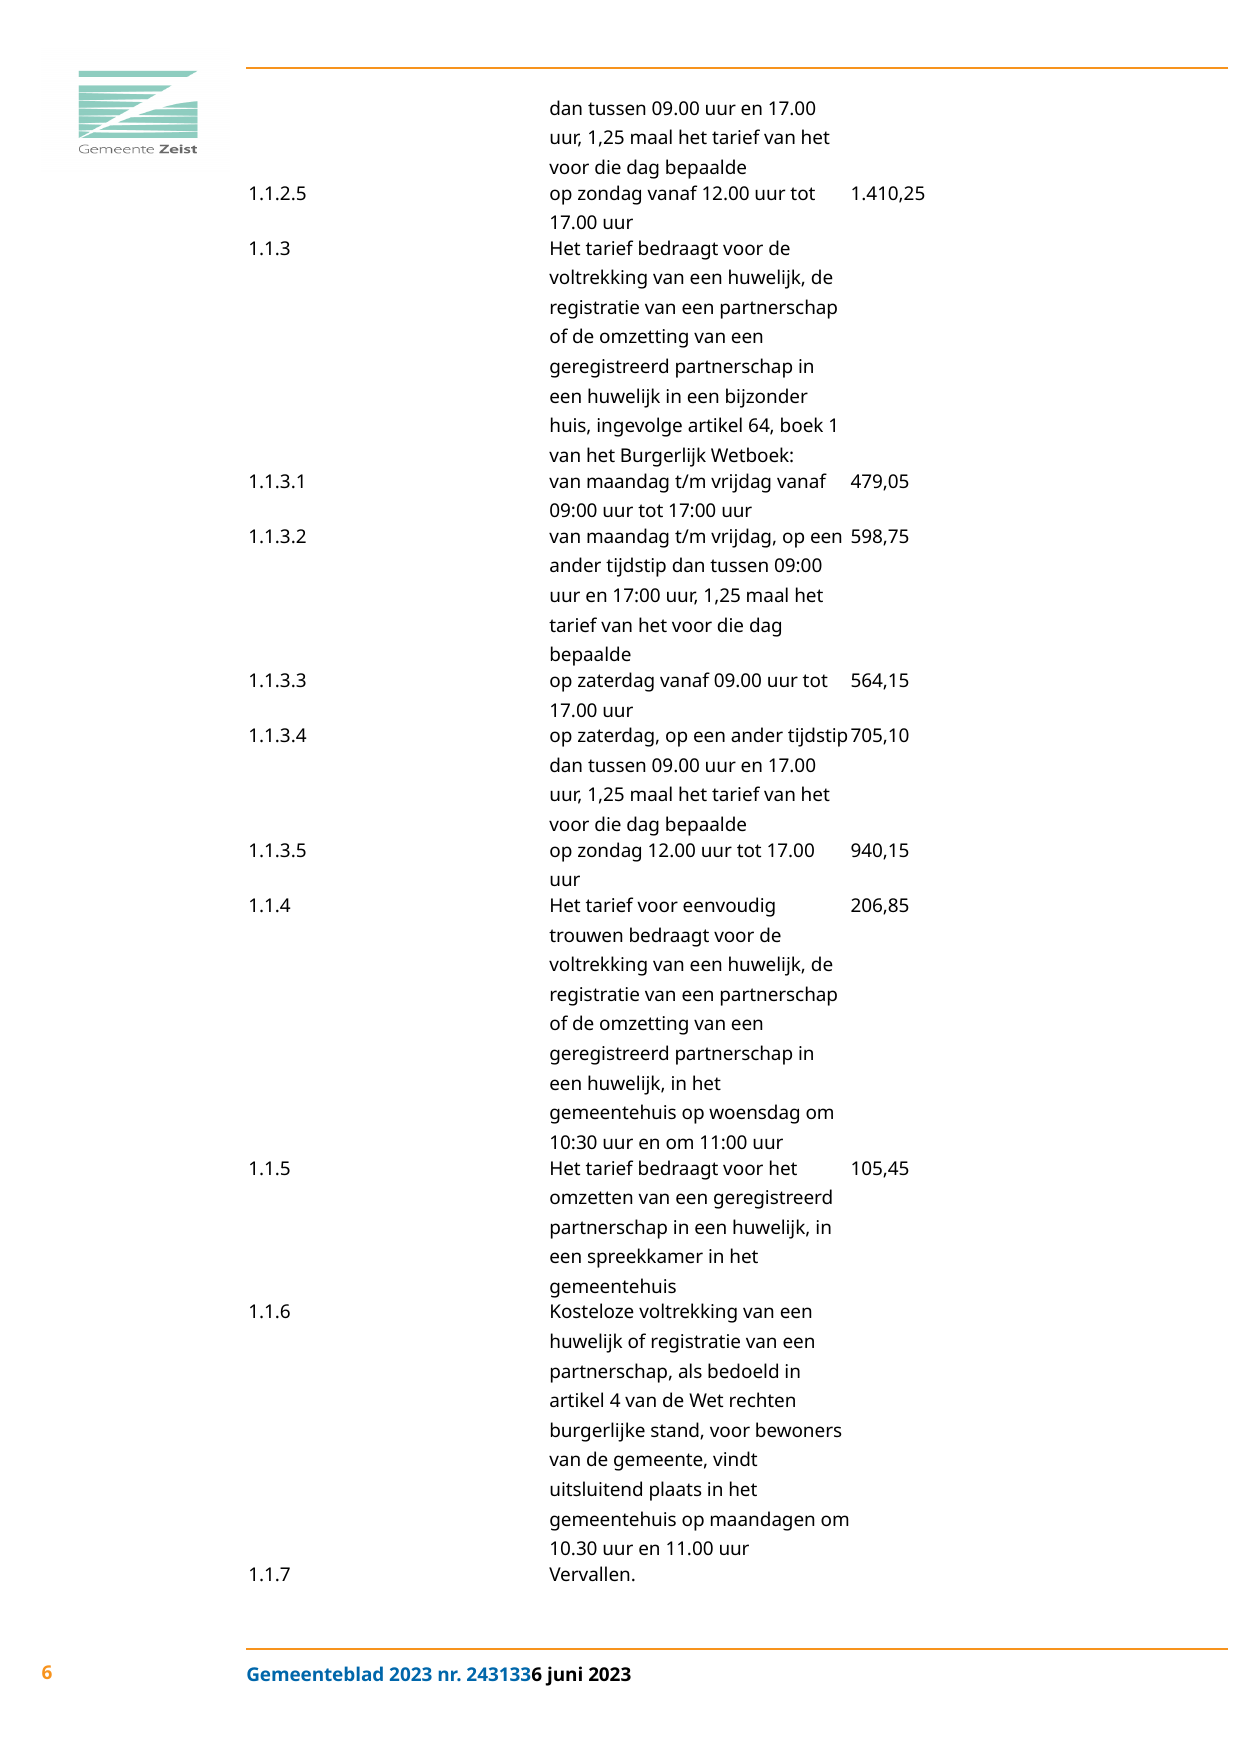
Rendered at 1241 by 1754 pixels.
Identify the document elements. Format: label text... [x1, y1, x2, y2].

table_cell 598,75 [850, 523, 1152, 667]
table_cell Het tarief bedraagt voor de voltrekking van een huwelijk, de registratie van een partnerschap of de omzetting van een geregistreerd partnerschap in een huwelijk in een bijzonder huis, ingevolge artikel 64, boek 1 van het Burgerlijk Wetboek: [549, 235, 850, 468]
table_cell 1.1.4 [248, 892, 549, 1155]
table_cell 1.1.2.5 [248, 180, 549, 235]
table_cell 1.1.6 [248, 1299, 549, 1561]
table_cell 206,85 [850, 892, 1152, 1155]
table_cell Het tarief voor eenvoudig trouwen bedraagt voor de voltrekking van een huwelijk, de registratie van een partnerschap of de omzetting van een geregistreerd partnerschap in een huwelijk, in het gemeentehuis op woensdag om 10:30 uur en om 11:00 uur [549, 892, 850, 1155]
picture [41, 47, 231, 172]
table_cell [850, 95, 1152, 180]
table_cell [850, 235, 1152, 468]
table_cell 1.1.3.4 [248, 723, 549, 837]
table_cell Vervallen. [549, 1561, 850, 1587]
table_cell 1.1.3.5 [248, 837, 549, 892]
table_cell op zaterdag vanaf 09.00 uur tot 17.00 uur [549, 667, 850, 722]
table_cell op zaterdag, op een ander tijdstip dan tussen 09.00 uur en 17.00 uur, 1,25 maal het tarief van het voor die dag bepaalde [549, 723, 850, 837]
table_cell 479,05 [850, 468, 1152, 523]
table_cell 1.410,25 [850, 180, 1152, 235]
table_cell 1.1.7 [248, 1561, 549, 1587]
table_cell van maandag t/m vrijdag vanaf 09:00 uur tot 17:00 uur [549, 468, 850, 523]
table_cell Kosteloze voltrekking van een huwelijk of registratie van een partnerschap, als bedoeld in artikel 4 van de Wet rechten burgerlijke stand, voor bewoners van de gemeente, vindt uitsluitend plaats in het gemeentehuis op maandagen om 10.30 uur en 11.00 uur [549, 1299, 850, 1561]
table_cell 940,15 [850, 837, 1152, 892]
table_cell 1.1.3 [248, 235, 549, 468]
table_cell 1.1.3.3 [248, 667, 549, 722]
table_cell Het tarief bedraagt voor het omzetten van een geregistreerd partnerschap in een huwelijk, in een spreekkamer in het gemeentehuis [549, 1155, 850, 1299]
table_cell 105,45 [850, 1155, 1152, 1299]
table_cell [850, 1299, 1152, 1561]
table_cell 1.1.3.2 [248, 523, 549, 667]
table_cell van maandag t/m vrijdag, op een ander tijdstip dan tussen 09:00 uur en 17:00 uur, 1,25 maal het tarief van het voor die dag bepaalde [549, 523, 850, 667]
table_cell 705,10 [850, 723, 1152, 837]
table_cell 564,15 [850, 667, 1152, 722]
table_cell 1.1.5 [248, 1155, 549, 1299]
table_cell op zondag vanaf 12.00 uur tot 17.00 uur [549, 180, 850, 235]
table_cell 1.1.3.1 [248, 468, 549, 523]
table_cell op zondag 12.00 uur tot 17.00 uur [549, 837, 850, 892]
table_cell dan tussen 09.00 uur en 17.00 uur, 1,25 maal het tarief van het voor die dag bepaalde [549, 95, 850, 180]
table_cell [248, 95, 549, 180]
table_cell [850, 1561, 1152, 1587]
